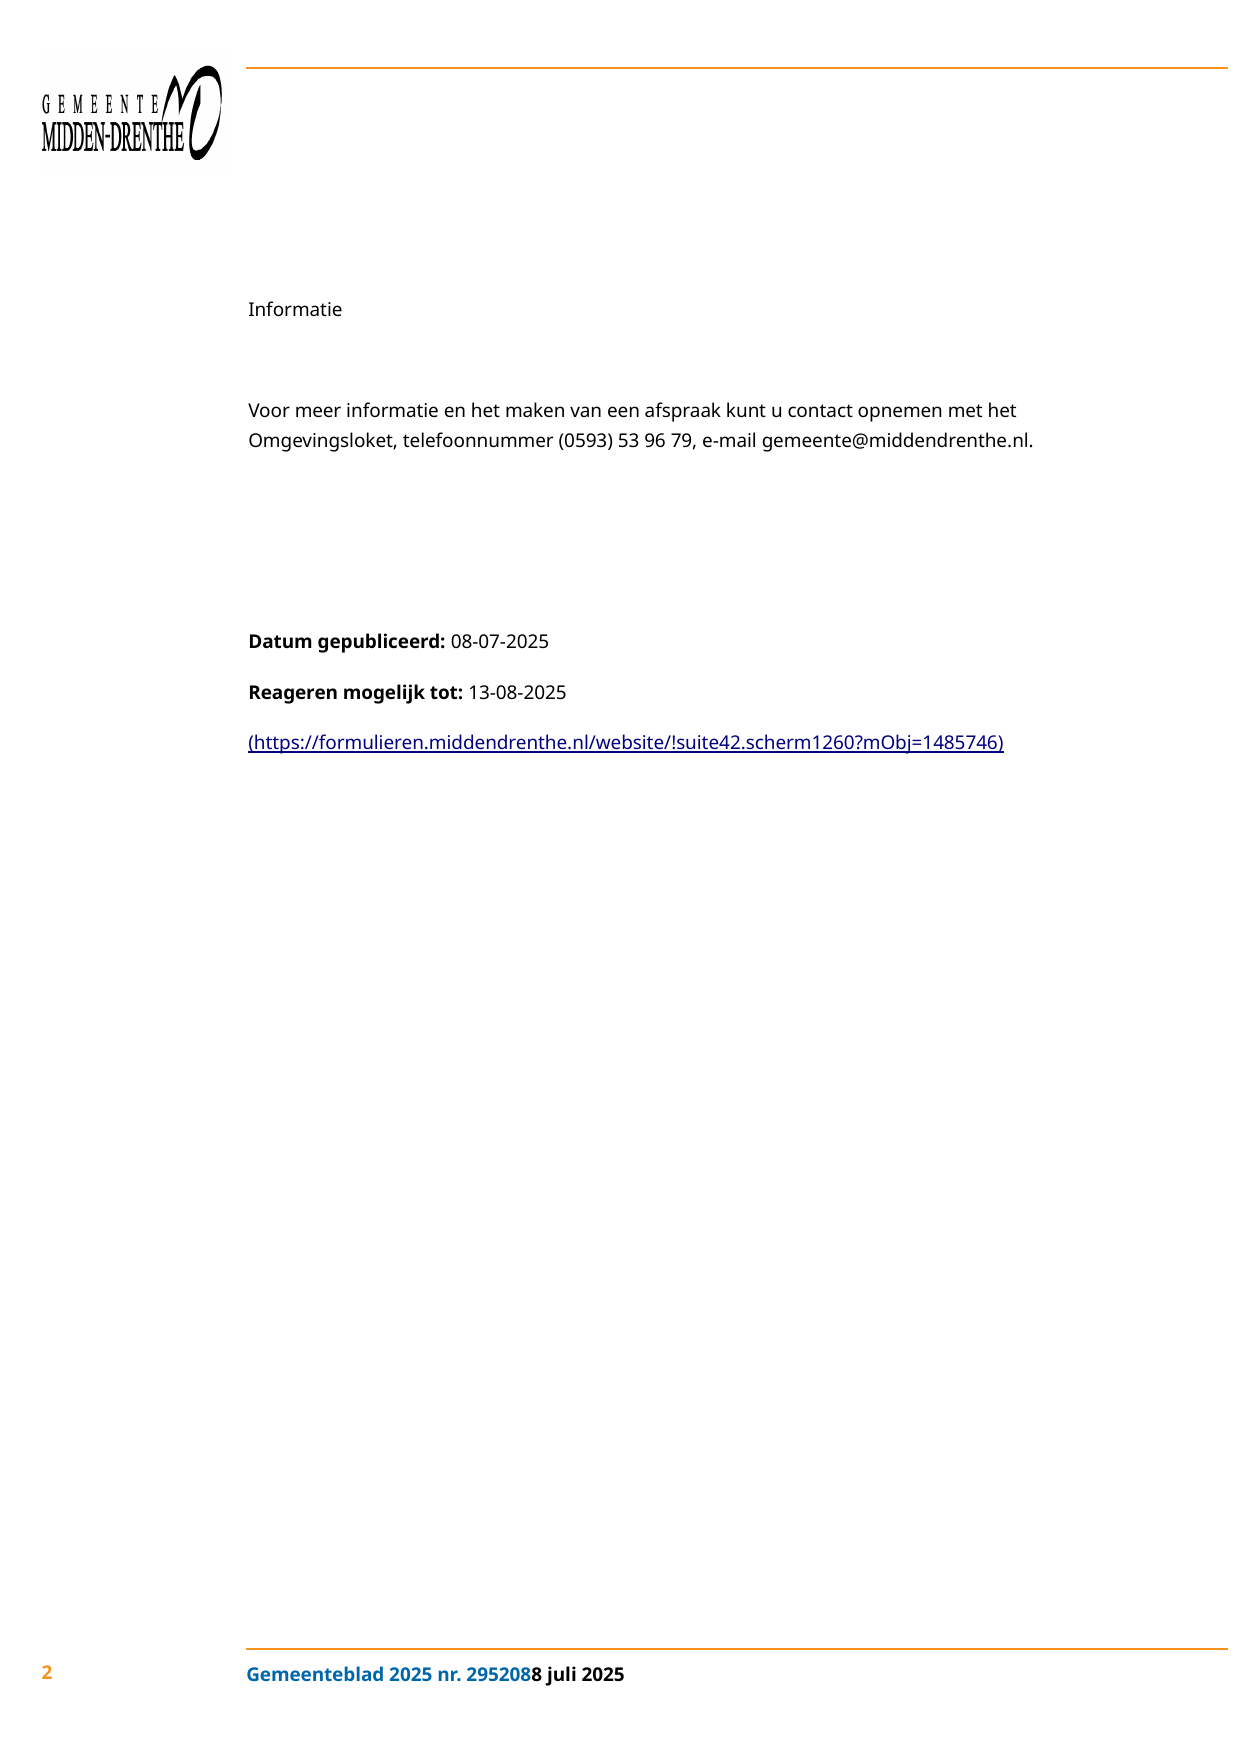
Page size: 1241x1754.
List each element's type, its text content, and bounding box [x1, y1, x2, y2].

picture [41, 47, 231, 172]
text (https://formulieren.middendrenthe.nl/website/!suite42.scherm1260?mObj=1485746) [248, 729, 1152, 755]
text Voor meer informatie en het maken van een afspraak kunt u contact opnemen met het Omgevingsloket, telefoonnummer (0593) 53 96 79, e-mail gemeente@middendrenthe.nl. [248, 397, 1152, 453]
text Reageren mogelijk tot: 13-08-2025 [248, 679, 1152, 705]
text Datum gepubliceerd: 08-07-2025 [248, 628, 1152, 654]
text Informatie [248, 296, 1152, 322]
